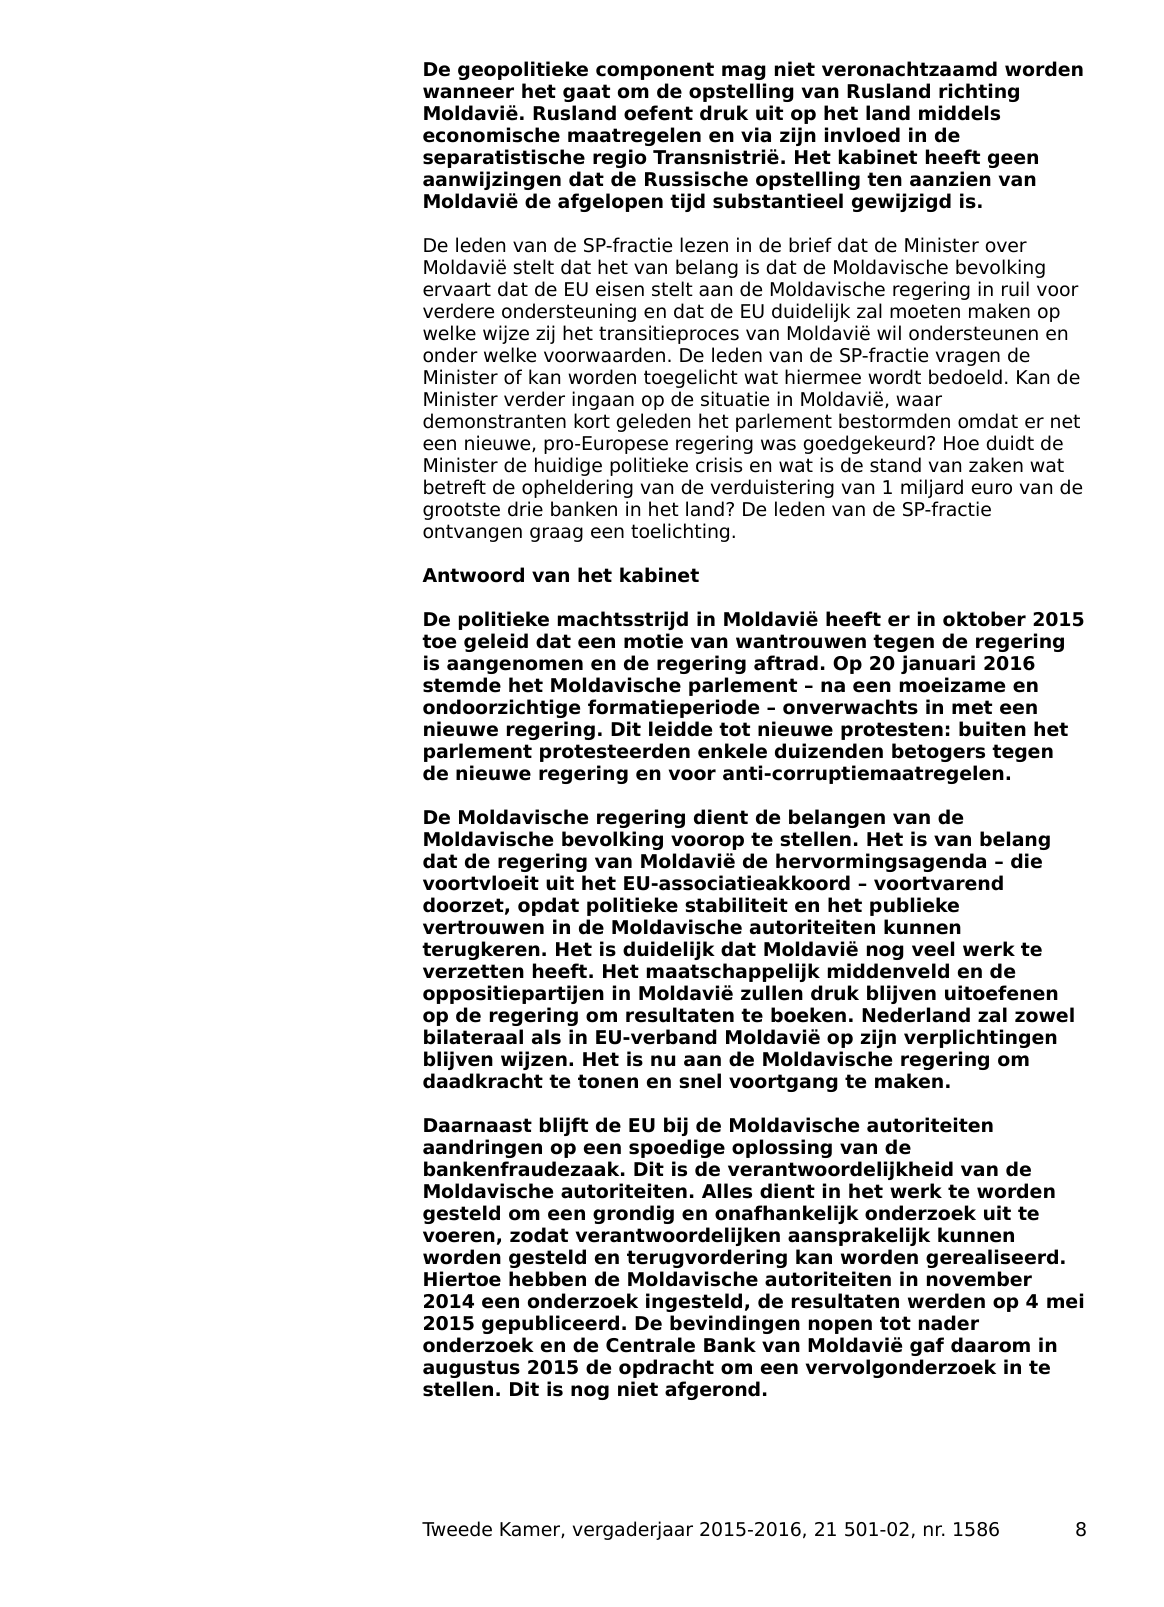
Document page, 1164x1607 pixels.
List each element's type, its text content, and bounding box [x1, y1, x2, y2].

text De politieke machtsstrijd in Moldavië heeft er in oktober 2015 toe geleid dat een motie van wantrouwen tegen de regering is aangenomen en de regering aftrad. Op 20 januari 2016 stemde het Moldavische parlement – na een moeizame en ondoorzichtige formatieperiode – onverwachts in met een nieuwe regering. Dit leidde tot nieuwe protesten: buiten het parlement protesteerden enkele duizenden betogers tegen de nieuwe regering en voor anti-corruptiemaatregelen. [422, 609, 1087, 785]
text De leden van de SP-fractie lezen in de brief dat de Minister over Moldavië stelt dat het van belang is dat de Moldavische bevolking ervaart dat de EU eisen stelt aan de Moldavische regering in ruil voor verdere ondersteuning en dat de EU duidelijk zal moeten maken op welke wijze zij het transitieproces van Moldavië wil ondersteunen en onder welke voorwaarden. De leden van de SP-fractie vragen de Minister of kan worden toegelicht wat hiermee wordt bedoeld. Kan de Minister verder ingaan op de situatie in Moldavië, waar demonstranten kort geleden het parlement bestormden omdat er net een nieuwe, pro-Europese regering was goedgekeurd? Hoe duidt de Minister de huidige politieke crisis en wat is de stand van zaken wat betreft de opheldering van de verduistering van 1 miljard euro van de grootste drie banken in het land? De leden van de SP-fractie ontvangen graag een toelichting. [422, 235, 1087, 543]
text De geopolitieke component mag niet veronachtzaamd worden wanneer het gaat om de opstelling van Rusland richting Moldavië. Rusland oefent druk uit op het land middels economische maatregelen en via zijn invloed in de separatistische regio Transnistrië. Het kabinet heeft geen aanwijzingen dat de Russische opstelling ten aanzien van Moldavië de afgelopen tijd substantieel gewijzigd is. [422, 59, 1087, 213]
text De Moldavische regering dient de belangen van de Moldavische bevolking voorop te stellen. Het is van belang dat de regering van Moldavië de hervormingsagenda – die voortvloeit uit het EU-associatieakkoord – voortvarend doorzet, opdat politieke stabiliteit en het publieke vertrouwen in de Moldavische autoriteiten kunnen terugkeren. Het is duidelijk dat Moldavië nog veel werk te verzetten heeft. Het maatschappelijk middenveld en de oppositiepartijen in Moldavië zullen druk blijven uitoefenen op de regering om resultaten te boeken. Nederland zal zowel bilateraal als in EU-verband Moldavië op zijn verplichtingen blijven wijzen. Het is nu aan de Moldavische regering om daadkracht te tonen en snel voortgang te maken. [422, 807, 1087, 1093]
text Daarnaast blijft de EU bij de Moldavische autoriteiten aandringen op een spoedige oplossing van de bankenfraudezaak. Dit is de verantwoordelijkheid van de Moldavische autoriteiten. Alles dient in het werk te worden gesteld om een grondig en onafhankelijk onderzoek uit te voeren, zodat verantwoordelijken aansprakelijk kunnen worden gesteld en terugvordering kan worden gerealiseerd. Hiertoe hebben de Moldavische autoriteiten in november 2014 een onderzoek ingesteld, de resultaten werden op 4 mei 2015 gepubliceerd. De bevindingen nopen tot nader onderzoek en de Centrale Bank van Moldavië gaf daarom in augustus 2015 de opdracht om een vervolgonderzoek in te stellen. Dit is nog niet afgerond. [422, 1115, 1087, 1401]
subtitle Antwoord van het kabinet [422, 565, 1087, 587]
